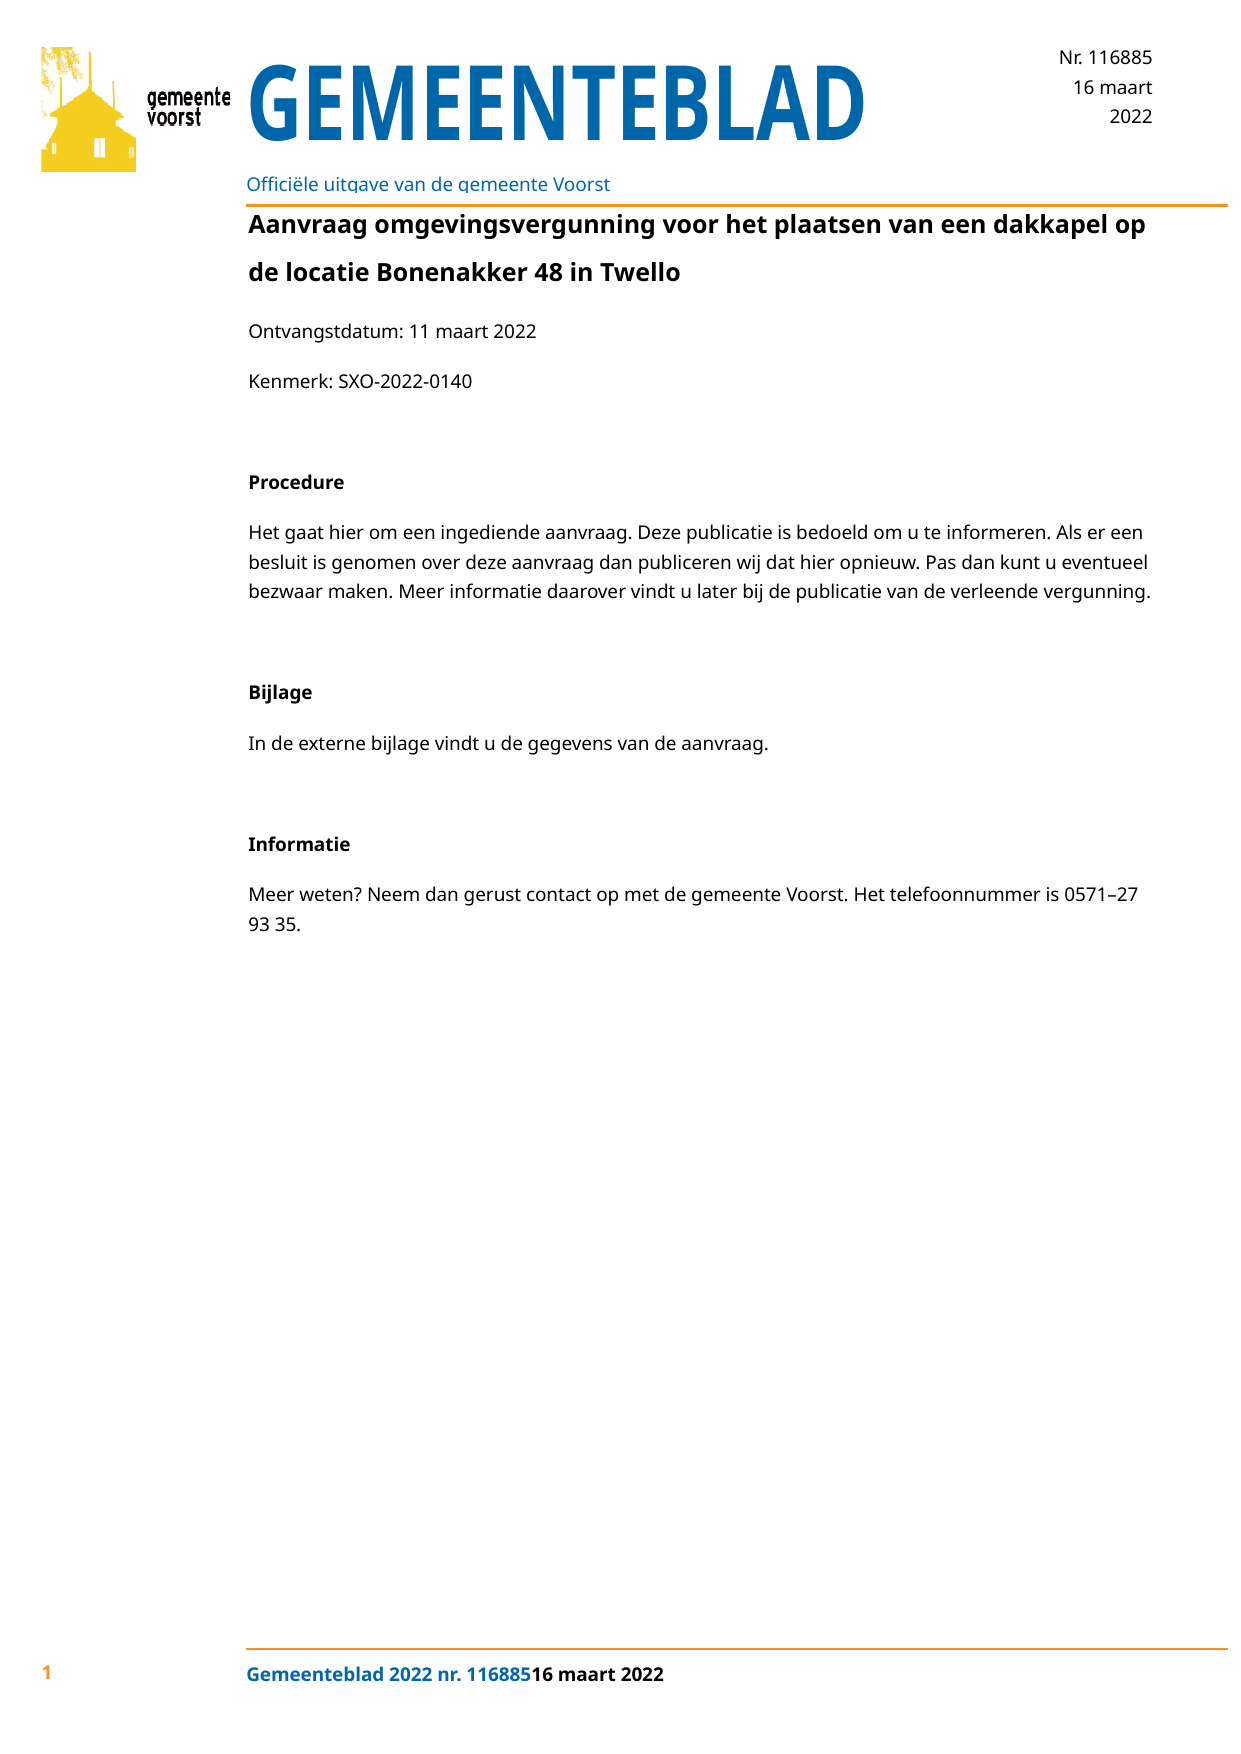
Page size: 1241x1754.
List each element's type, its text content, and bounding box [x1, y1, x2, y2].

text Kenmerk: SXO-2022-0140 [248, 368, 1152, 394]
picture [41, 47, 231, 172]
text In de externe bijlage vindt u de gegevens van de aanvraag. [248, 730, 1152, 756]
text Bijlage [248, 679, 1152, 705]
text Het gaat hier om een ingediende aanvraag. Deze publicatie is bedoeld om u te informeren. Als er een besluit is genomen over deze aanvraag dan publiceren wij dat hier opnieuw. Pas dan kunt u eventueel bezwaar maken. Meer informatie daarover vindt u later bij de publicatie van de verleende vergunning. [248, 519, 1152, 604]
text Procedure [248, 469, 1152, 495]
text Ontvangstdatum: 11 maart 2022 [248, 318, 1152, 344]
text Informatie [248, 831, 1152, 857]
text Aanvraag omgevingsvergunning voor het plaatsen van een dakkapel op de locatie Bonenakker 48 in Twello [248, 207, 1152, 288]
text Meer weten? Neem dan gerust contact op met de gemeente Voorst. Het telefoonnummer is 0571–27 93 35. [248, 881, 1152, 937]
